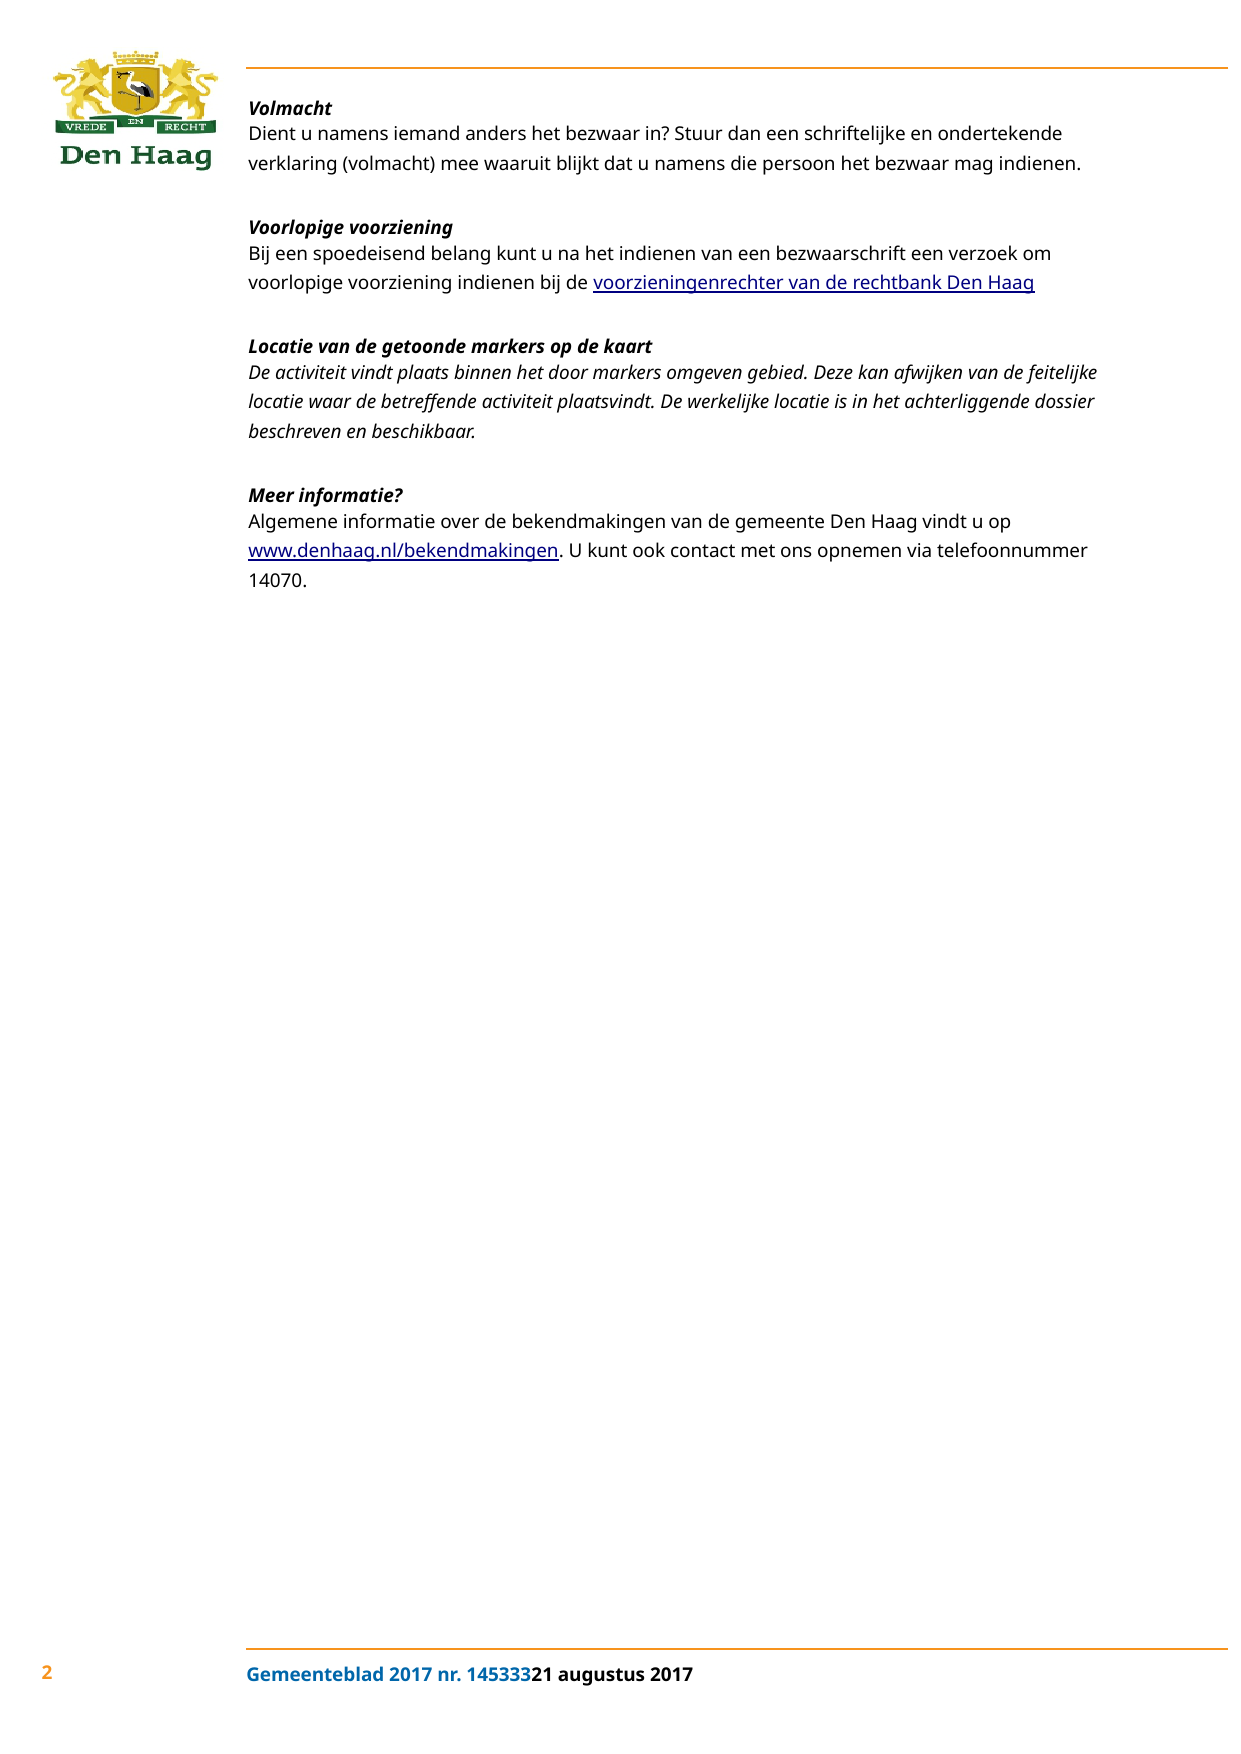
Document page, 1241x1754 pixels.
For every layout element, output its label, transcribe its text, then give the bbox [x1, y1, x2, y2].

text Algemene informatie over de bekendmakingen van de gemeente Den Haag vindt u op www.denhaag.nl/bekendmakingen. U kunt ook contact met ons opnemen via telefoonnummer 14070. [248, 508, 1152, 593]
text Locatie van de getoonde markers op de kaart [248, 333, 1152, 359]
picture [41, 47, 231, 172]
text Volmacht [248, 95, 1152, 121]
text Dient u namens iemand anders het bezwaar in? Stuur dan een schriftelijke en ondertekende verklaring (volmacht) mee waaruit blijkt dat u namens die persoon het bezwaar mag indienen. [248, 121, 1152, 176]
text De activiteit vindt plaats binnen het door markers omgeven gebied. Deze kan afwijken van de feitelijke locatie waar de betreffende activiteit plaatsvindt. De werkelijke locatie is in het achterliggende dossier beschreven en beschikbaar. [248, 359, 1152, 444]
text Voorlopige voorziening [248, 214, 1152, 240]
text Bij een spoedeisend belang kunt u na het indienen van een bezwaarschrift een verzoek om voorlopige voorziening indienen bij de voorzieningenrechter van de rechtbank Den Haag [248, 240, 1152, 295]
text Meer informatie? [248, 482, 1152, 508]
